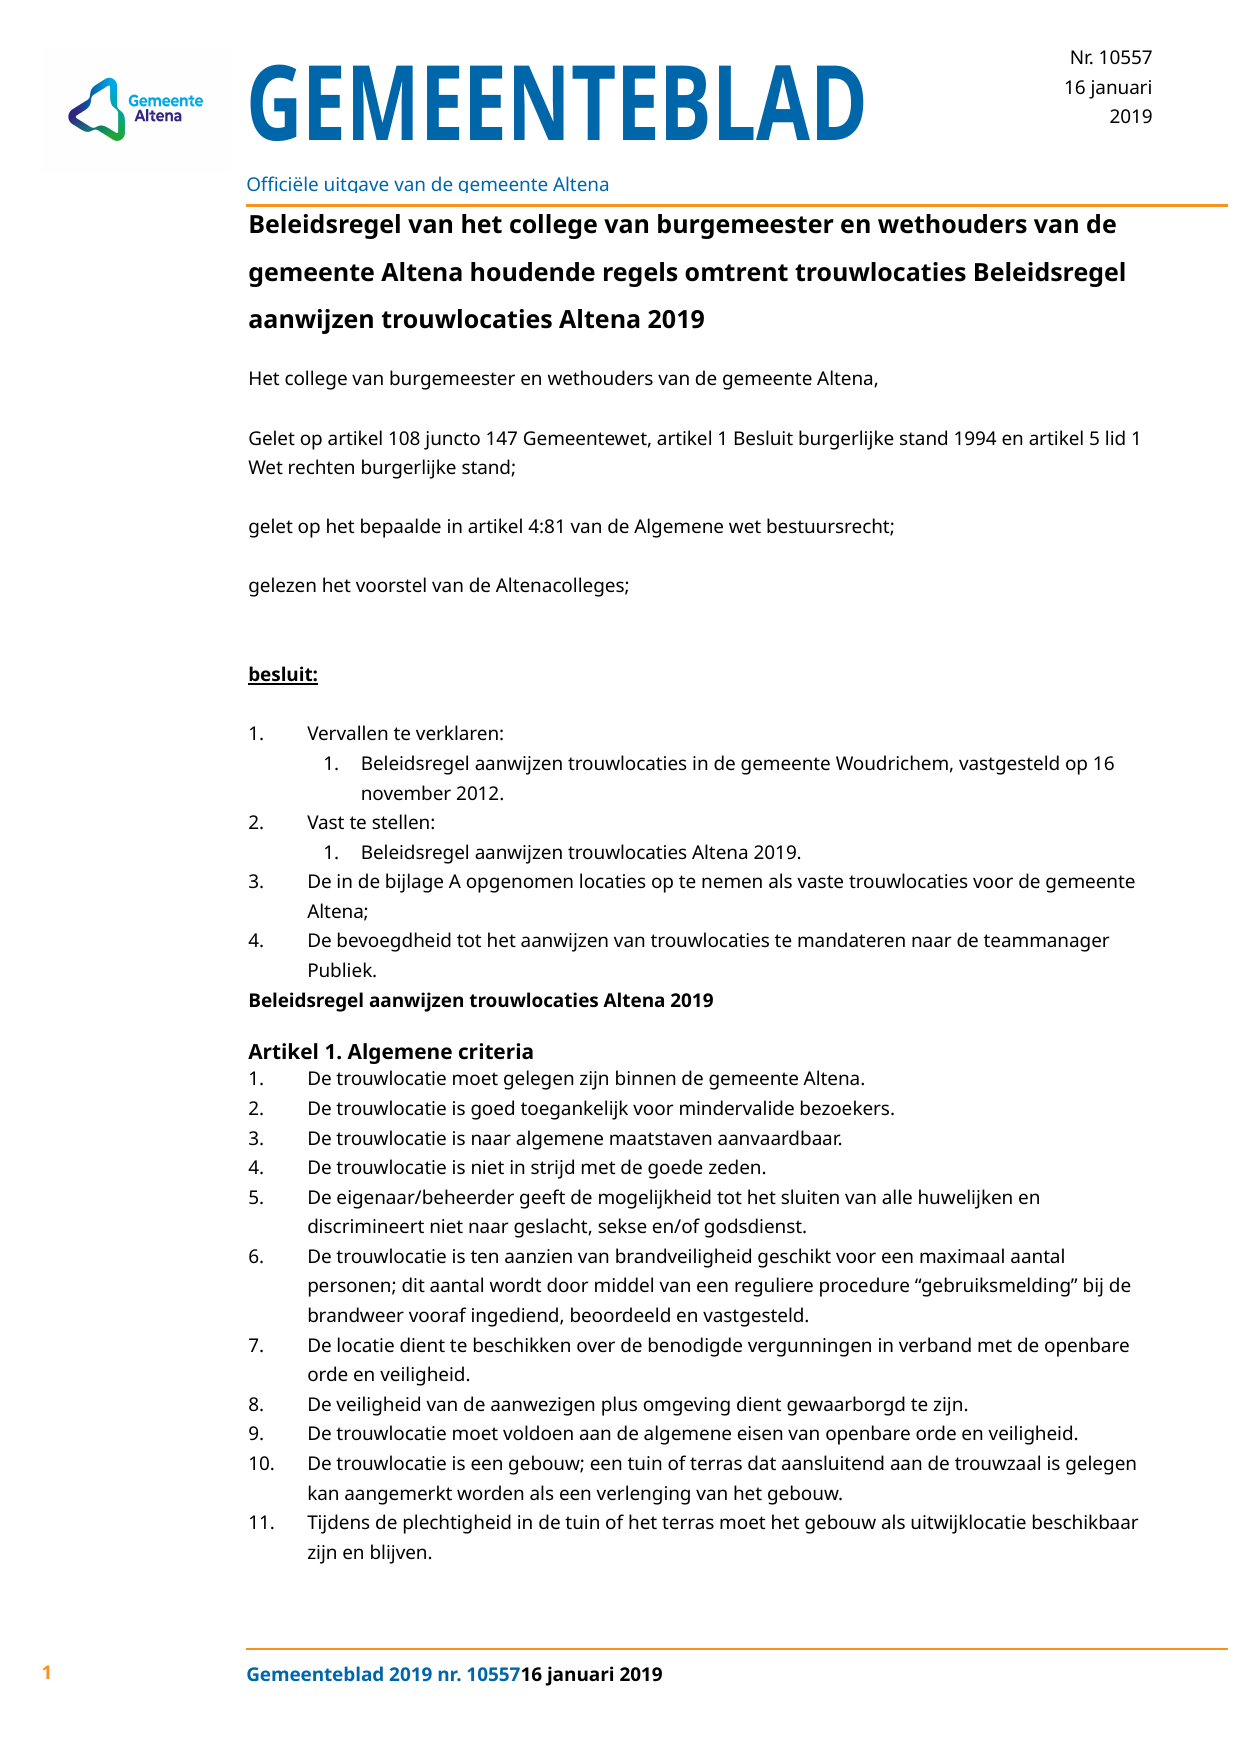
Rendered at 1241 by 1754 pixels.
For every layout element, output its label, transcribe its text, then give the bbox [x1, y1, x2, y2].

text gelet op het bepaalde in artikel 4:81 van de Algemene wet bestuursrecht; [248, 513, 1152, 539]
list De trouwlocatie moet voldoen aan de algemene eisen van openbare orde en veiligheid. [248, 1421, 1152, 1446]
text Het college van burgemeester en wethouders van de gemeente Altena, [248, 366, 1152, 391]
list De trouwlocatie is niet in strijd met de goede zeden. [248, 1154, 1152, 1180]
text Beleidsregel van het college van burgemeester en wethouders van de gemeente Altena houdende regels omtrent trouwlocaties Beleidsregel aanwijzen trouwlocaties Altena 2019 [248, 207, 1152, 336]
list Vervallen te verklaren: [248, 721, 1152, 746]
list De trouwlocatie is goed toegankelijk voor mindervalide bezoekers. [248, 1095, 1152, 1121]
text besluit: [248, 661, 1152, 687]
list Beleidsregel aanwijzen trouwlocaties in de gemeente Woudrichem, vastgesteld op 16 november 2012. [323, 750, 1152, 805]
text gelezen het voorstel van de Altenacolleges; [248, 573, 1152, 598]
list De locatie dient te beschikken over de benodigde vergunningen in verband met de openbare orde en veiligheid. [248, 1332, 1152, 1387]
list De trouwlocatie is ten aanzien van brandveiligheid geschikt voor een maximaal aantal personen; dit aantal wordt door middel van een reguliere procedure “gebruiksmelding” bij de brandweer vooraf ingediend, beoordeeld en vastgesteld. [248, 1243, 1152, 1328]
picture [41, 47, 231, 172]
list De eigenaar/beheerder geeft de mogelijkheid tot het sluiten van alle huwelijken en discrimineert niet naar geslacht, sekse en/of godsdienst. [248, 1184, 1152, 1239]
list De trouwlocatie moet gelegen zijn binnen de gemeente Altena. [248, 1066, 1152, 1091]
list De bevoegdheid tot het aanwijzen van trouwlocaties te mandateren naar de teammanager Publiek. [248, 928, 1152, 983]
text Gelet op artikel 108 juncto 147 Gemeentewet, artikel 1 Besluit burgerlijke stand 1994 en artikel 5 lid 1 Wet rechten burgerlijke stand; [248, 425, 1152, 480]
list De trouwlocatie is een gebouw; een tuin of terras dat aansluitend aan de trouwzaal is gelegen kan aangemerkt worden als een verlenging van het gebouw. [248, 1450, 1152, 1506]
list De in de bijlage A opgenomen locaties op te nemen als vaste trouwlocaties voor de gemeente Altena; [248, 868, 1152, 924]
list De veiligheid van de aanwezigen plus omgeving dient gewaarborgd te zijn. [248, 1391, 1152, 1417]
text Artikel 1. Algemene criteria [248, 1037, 1152, 1066]
list Vast te stellen: [248, 809, 1152, 835]
text Beleidsregel aanwijzen trouwlocaties Altena 2019 [248, 987, 1152, 1012]
list De trouwlocatie is naar algemene maatstaven aanvaardbaar. [248, 1125, 1152, 1151]
list Tijdens de plechtigheid in de tuin of het terras moet het gebouw als uitwijklocatie beschikbaar zijn en blijven. [248, 1509, 1152, 1565]
list Beleidsregel aanwijzen trouwlocaties Altena 2019. [323, 839, 1152, 864]
